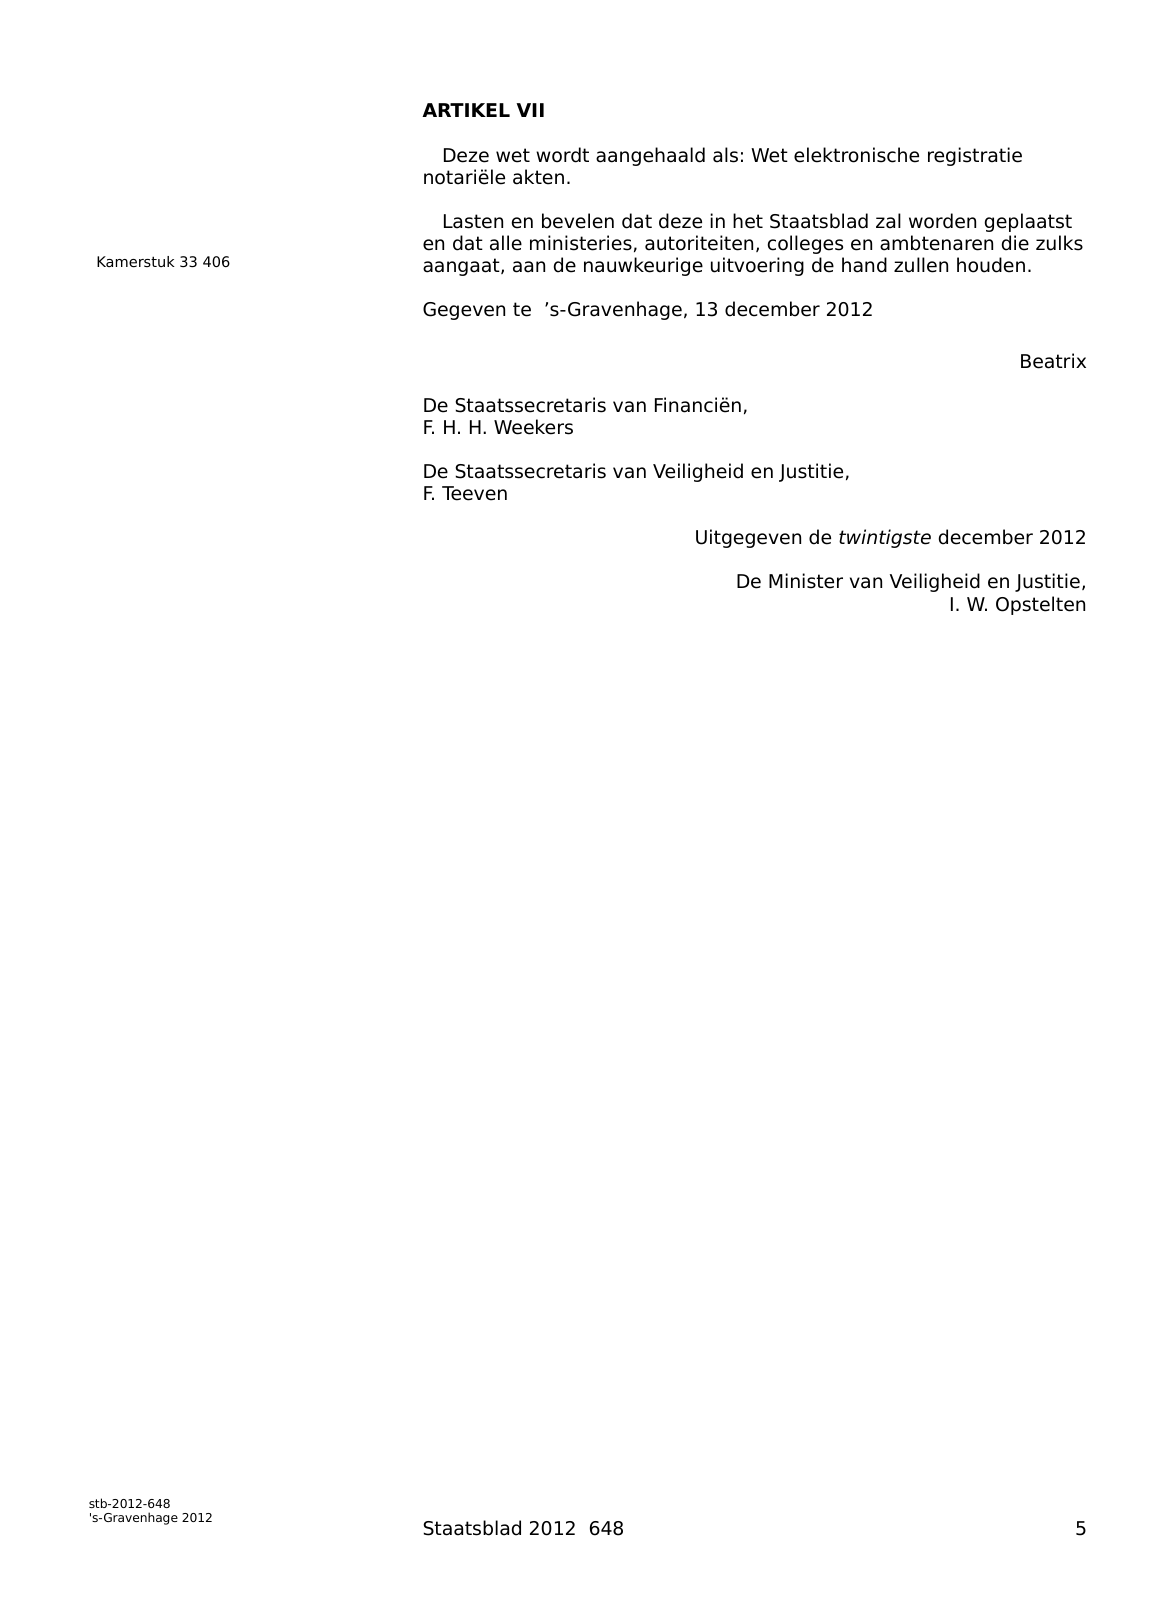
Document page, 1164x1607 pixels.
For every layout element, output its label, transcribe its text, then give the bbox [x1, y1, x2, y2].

text stb-2012-648 [88, 1497, 323, 1511]
text De Staatssecretaris van Veiligheid en Justitie, F. Teeven [422, 461, 1087, 505]
text Uitgegeven de twintigste december 2012 [422, 527, 1087, 549]
text Deze wet wordt aangehaald als: Wet elektronische registratie notariële akten. [422, 144, 1087, 188]
text Kamerstuk 33 406 [77, 254, 396, 271]
subtitle ARTIKEL VII [422, 100, 1087, 122]
text Lasten en bevelen dat deze in het Staatsblad zal worden geplaatst en dat alle ministeries, autoriteiten, colleges en ambtenaren die zulks aangaat, aan de nauwkeurige uitvoering de hand zullen houden. [422, 211, 1087, 277]
text Gegeven te ’s-Gravenhage, 13 december 2012 [422, 299, 1087, 321]
text De Staatssecretaris van Financiën, F. H. H. Weekers [422, 395, 1087, 439]
text 's-Gravenhage 2012 [88, 1511, 323, 1525]
text Beatrix [422, 351, 1087, 373]
text De Minister van Veiligheid en Justitie, I. W. Opstelten [422, 571, 1087, 615]
